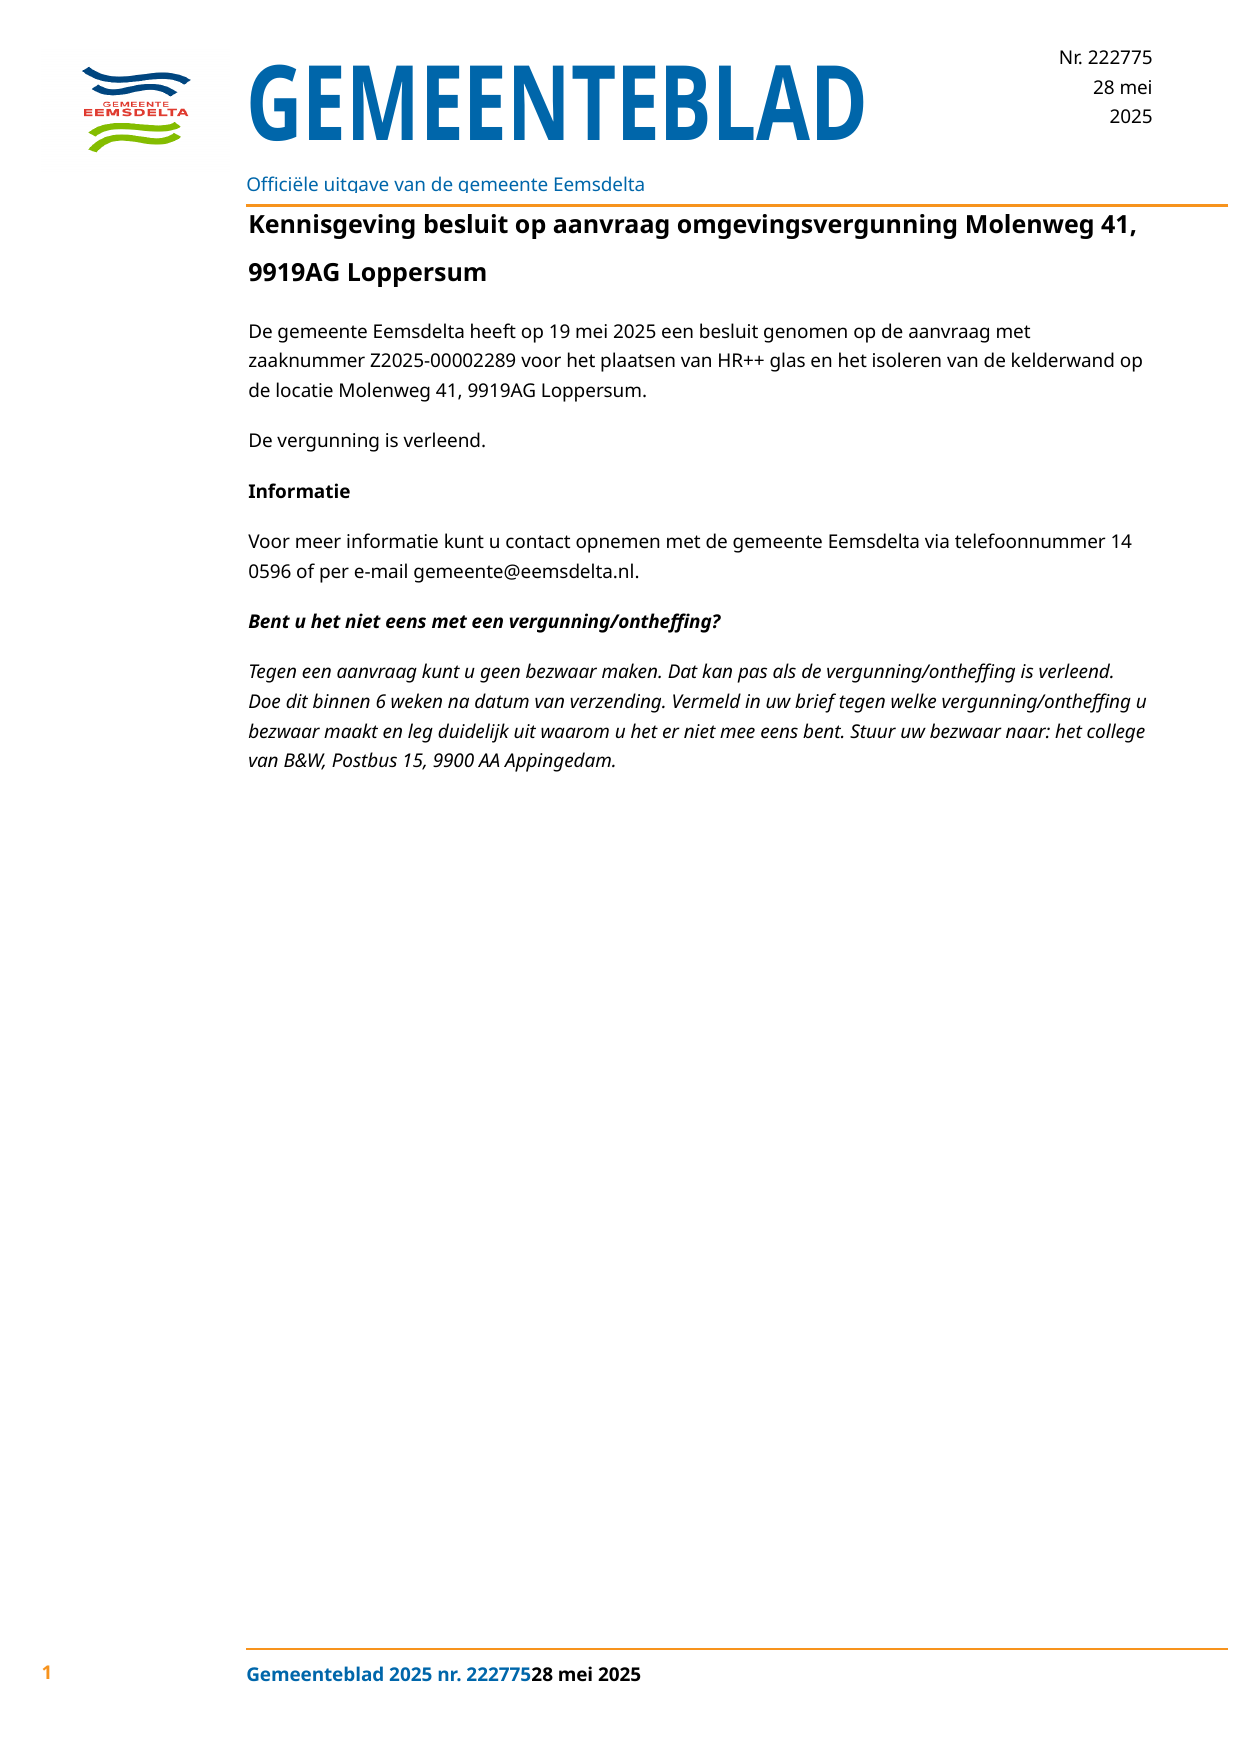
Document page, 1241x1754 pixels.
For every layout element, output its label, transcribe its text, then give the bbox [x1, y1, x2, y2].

text Voor meer informatie kunt u contact opnemen met de gemeente Eemsdelta via telefoonnummer 14 0596 of per e-mail gemeente@eemsdelta.nl. [248, 528, 1152, 584]
text Informatie [248, 478, 1152, 504]
text De vergunning is verleend. [248, 427, 1152, 453]
text Kennisgeving besluit op aanvraag omgevingsvergunning Molenweg 41, 9919AG Loppersum [248, 207, 1152, 288]
text Bent u het niet eens met een vergunning/ontheffing? [248, 608, 1152, 634]
text De gemeente Eemsdelta heeft op 19 mei 2025 een besluit genomen op de aanvraag met zaaknummer Z2025-00002289 voor het plaatsen van HR++ glas en het isoleren van de kelderwand op de locatie Molenweg 41, 9919AG Loppersum. [248, 318, 1152, 403]
picture [41, 47, 231, 172]
text Tegen een aanvraag kunt u geen bezwaar maken. Dat kan pas als de vergunning/ontheffing is verleend. Doe dit binnen 6 weken na datum van verzending. Vermeld in uw brief tegen welke vergunning/ontheffing u bezwaar maakt en leg duidelijk uit waarom u het er niet mee eens bent. Stuur uw bezwaar naar: het college van B&W, Postbus 15, 9900 AA Appingedam. [248, 659, 1152, 773]
